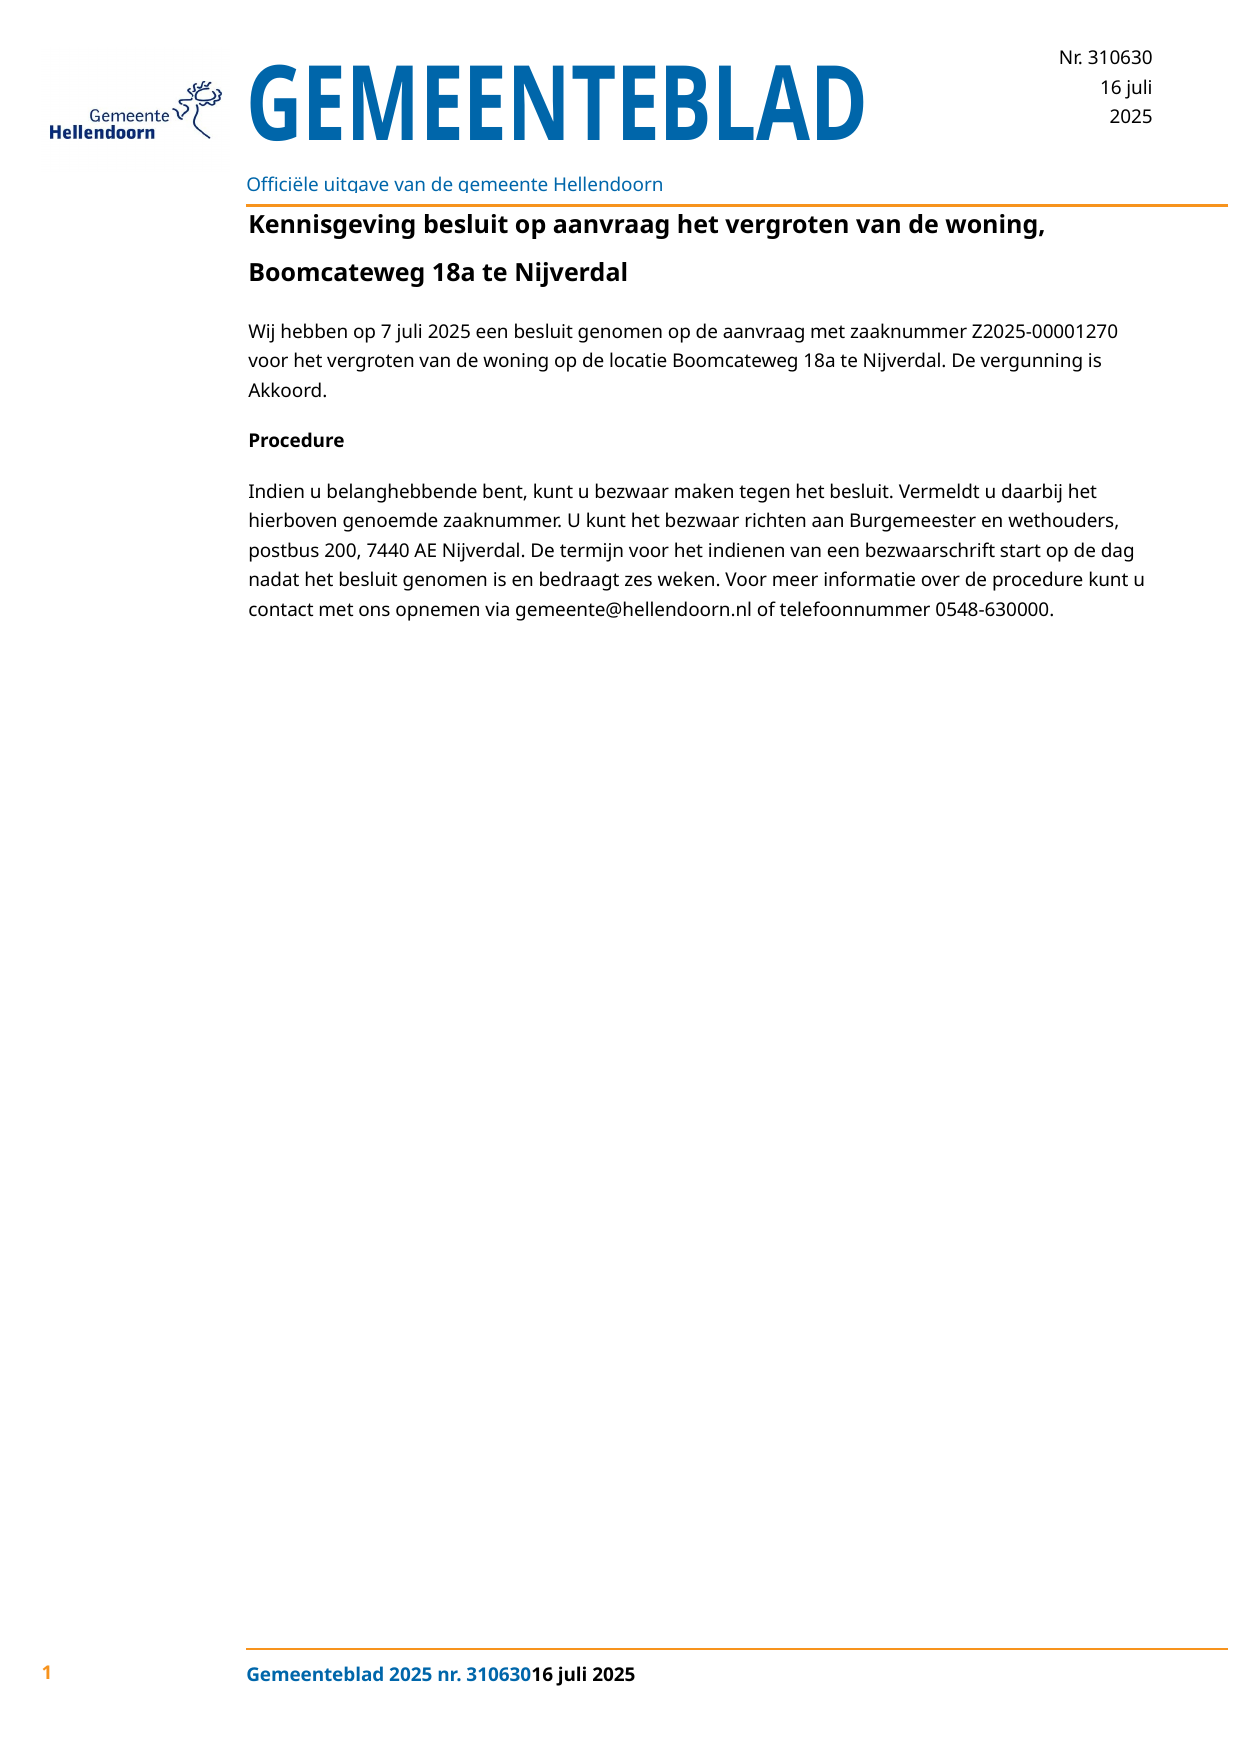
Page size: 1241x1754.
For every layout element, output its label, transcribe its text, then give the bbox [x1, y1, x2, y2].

text Indien u belanghebbende bent, kunt u bezwaar maken tegen het besluit. Vermeldt u daarbij het hierboven genoemde zaaknummer. U kunt het bezwaar richten aan Burgemeester en wethouders, postbus 200, 7440 AE Nijverdal. De termijn voor het indienen van een bezwaarschrift start op de dag nadat het besluit genomen is en bedraagt zes weken. Voor meer informatie over de procedure kunt u contact met ons opnemen via gemeente@hellendoorn.nl of telefoonnummer 0548-630000. [248, 478, 1152, 622]
text Procedure [248, 427, 1152, 453]
picture [41, 47, 231, 172]
text Kennisgeving besluit op aanvraag het vergroten van de woning, Boomcateweg 18a te Nijverdal [248, 207, 1152, 288]
text Wij hebben op 7 juli 2025 een besluit genomen op de aanvraag met zaaknummer Z2025-00001270 voor het vergroten van de woning op de locatie Boomcateweg 18a te Nijverdal. De vergunning is Akkoord. [248, 318, 1152, 403]
